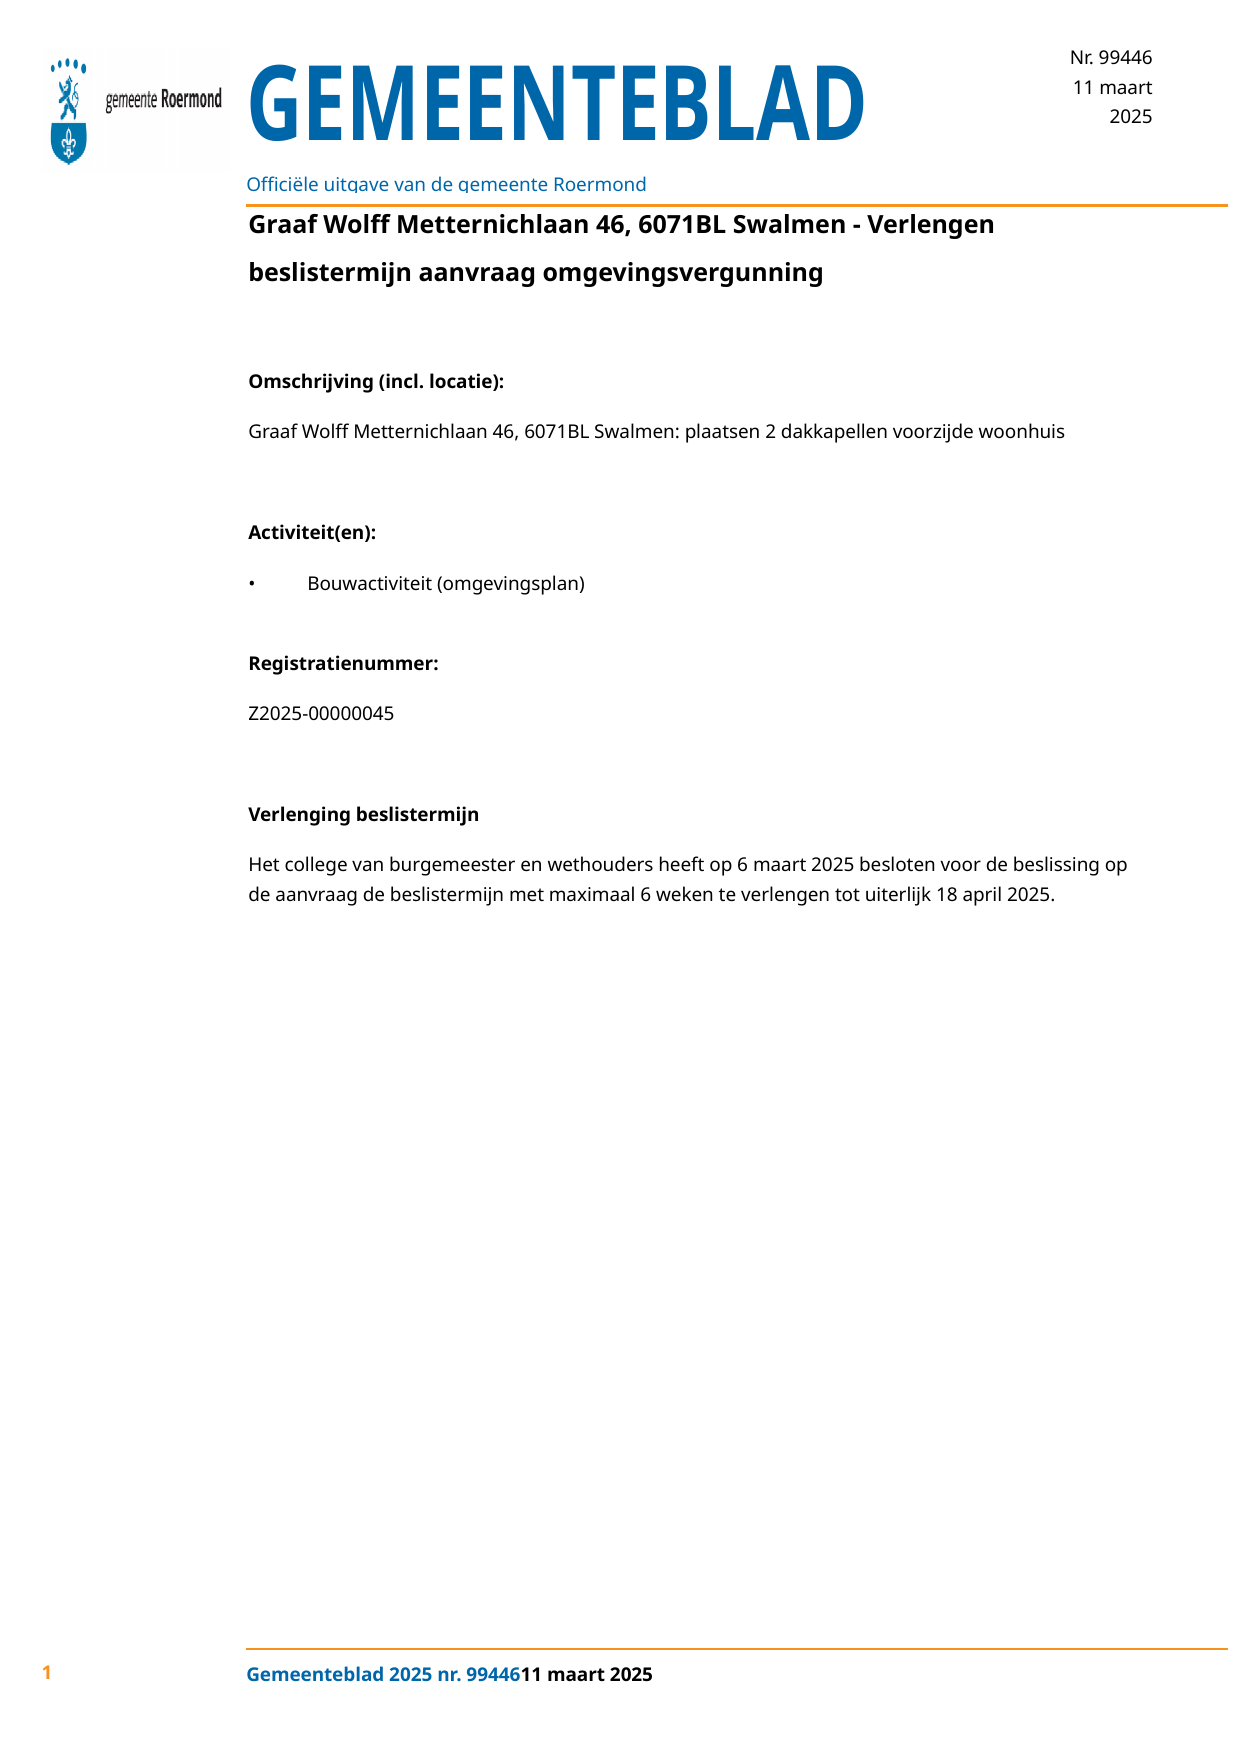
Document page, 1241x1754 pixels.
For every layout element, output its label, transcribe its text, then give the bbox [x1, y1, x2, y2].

text Graaf Wolff Metternichlaan 46, 6071BL Swalmen: plaatsen 2 dakkapellen voorzijde woonhuis [248, 419, 1152, 444]
text Omschrijving (incl. locatie): [248, 368, 1152, 394]
text Registratienummer: [248, 650, 1152, 676]
text Verlenging beslistermijn [248, 801, 1152, 827]
list Bouwactiviteit (omgevingsplan) [248, 570, 1152, 596]
text Graaf Wolff Metternichlaan 46, 6071BL Swalmen - Verlengen beslistermijn aanvraag omgevingsvergunning [248, 207, 1152, 288]
text Het college van burgemeester en wethouders heeft op 6 maart 2025 besloten voor de beslissing op de aanvraag de beslistermijn met maximaal 6 weken te verlengen tot uiterlijk 18 april 2025. [248, 852, 1152, 907]
picture [41, 47, 231, 172]
text Z2025-00000045 [248, 700, 1152, 726]
text Activiteit(en): [248, 519, 1152, 545]
